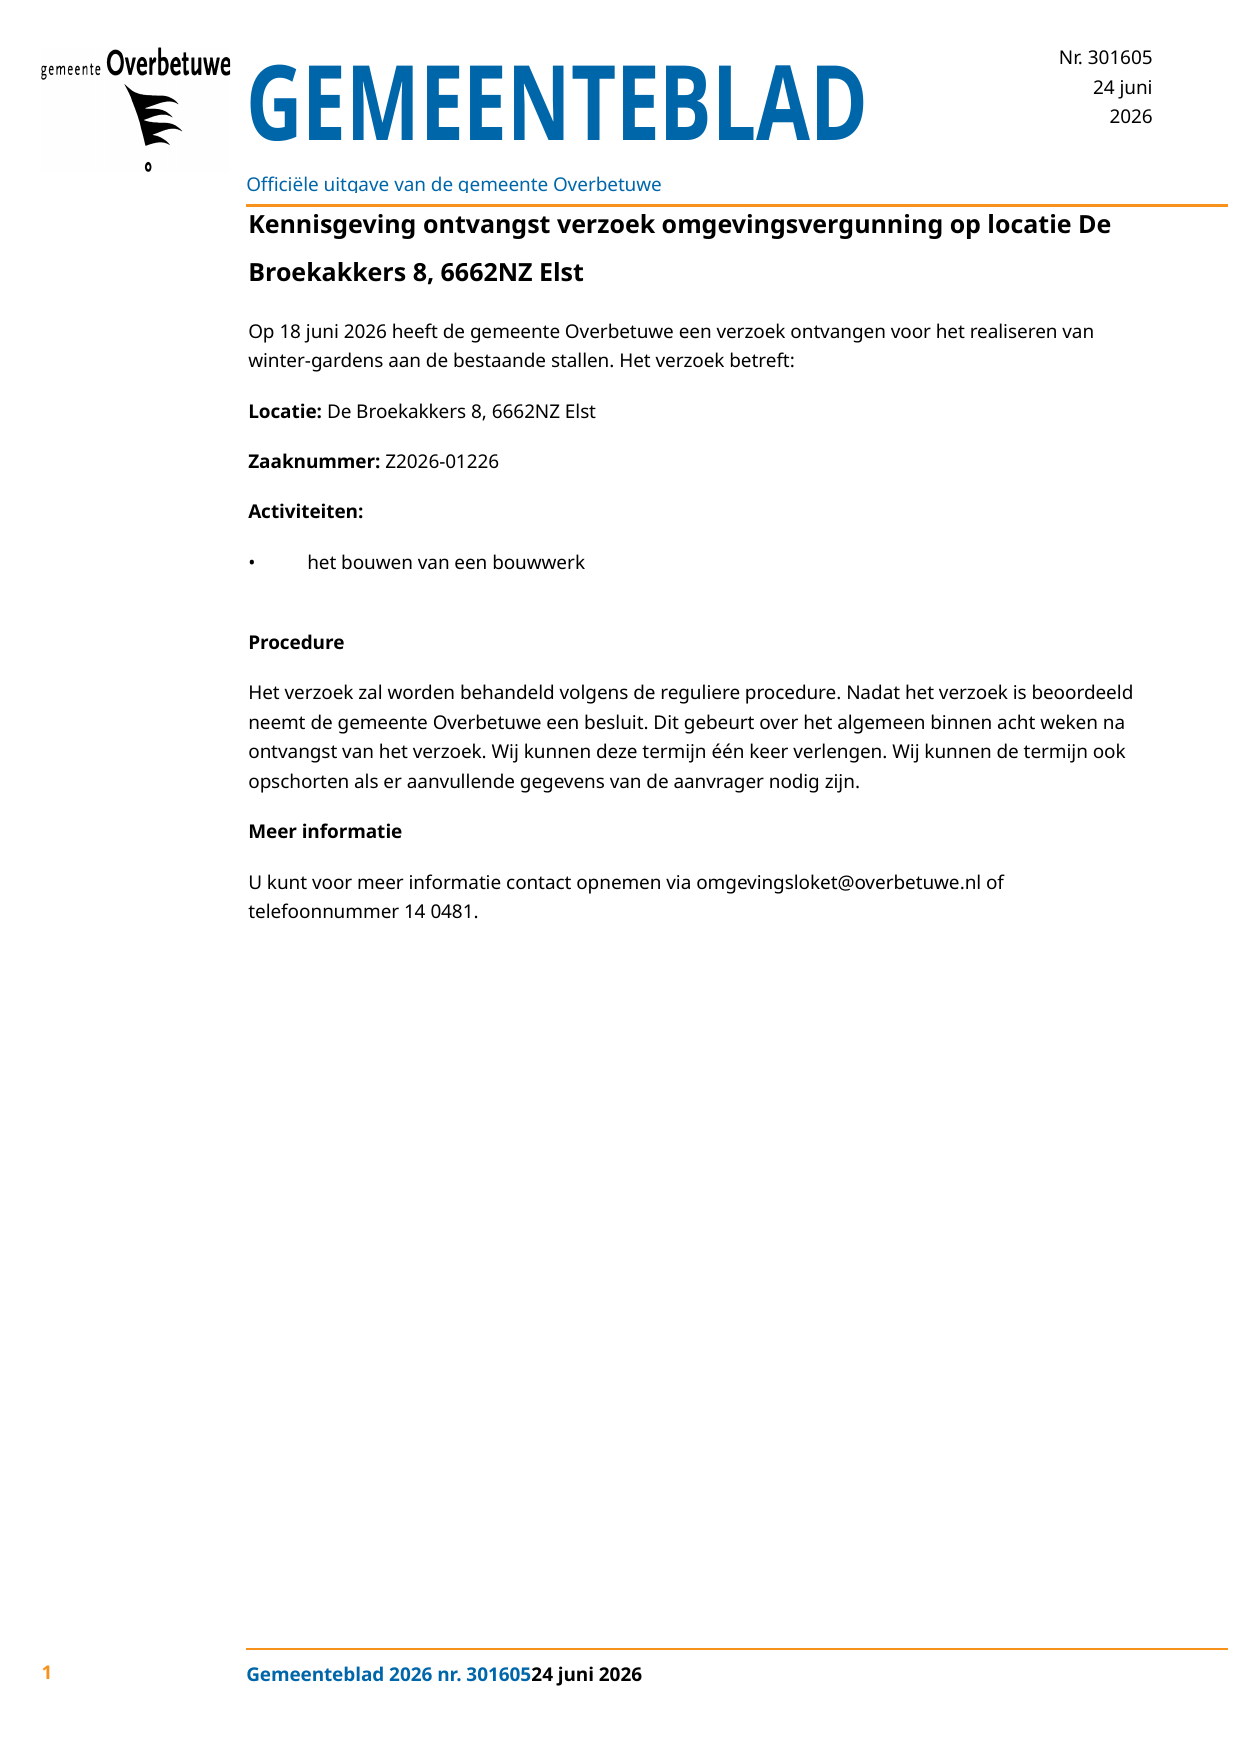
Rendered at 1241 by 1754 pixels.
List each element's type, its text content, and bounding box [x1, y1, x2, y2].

text Zaaknummer: Z2026-01226 [248, 448, 1152, 474]
picture [41, 47, 231, 172]
text U kunt voor meer informatie contact opnemen via omgevingsloket@overbetuwe.nl of telefoonnummer 14 0481. [248, 869, 1152, 924]
text Meer informatie [248, 819, 1152, 844]
text Kennisgeving ontvangst verzoek omgevingsvergunning op locatie De Broekakkers 8, 6662NZ Elst [248, 207, 1152, 288]
text Locatie: De Broekakkers 8, 6662NZ Elst [248, 398, 1152, 424]
text Activiteiten: [248, 499, 1152, 524]
text Procedure [248, 629, 1152, 655]
text Het verzoek zal worden behandeld volgens de reguliere procedure. Nadat het verzoek is beoordeeld neemt de gemeente Overbetuwe een besluit. Dit gebeurt over het algemeen binnen acht weken na ontvangst van het verzoek. Wij kunnen deze termijn één keer verlengen. Wij kunnen de termijn ook opschorten als er aanvullende gegevens van de aanvrager nodig zijn. [248, 679, 1152, 794]
text Op 18 juni 2026 heeft de gemeente Overbetuwe een verzoek ontvangen voor het realiseren van winter-gardens aan de bestaande stallen. Het verzoek betreft: [248, 318, 1152, 373]
list het bouwen van een bouwwerk [248, 549, 1152, 575]
